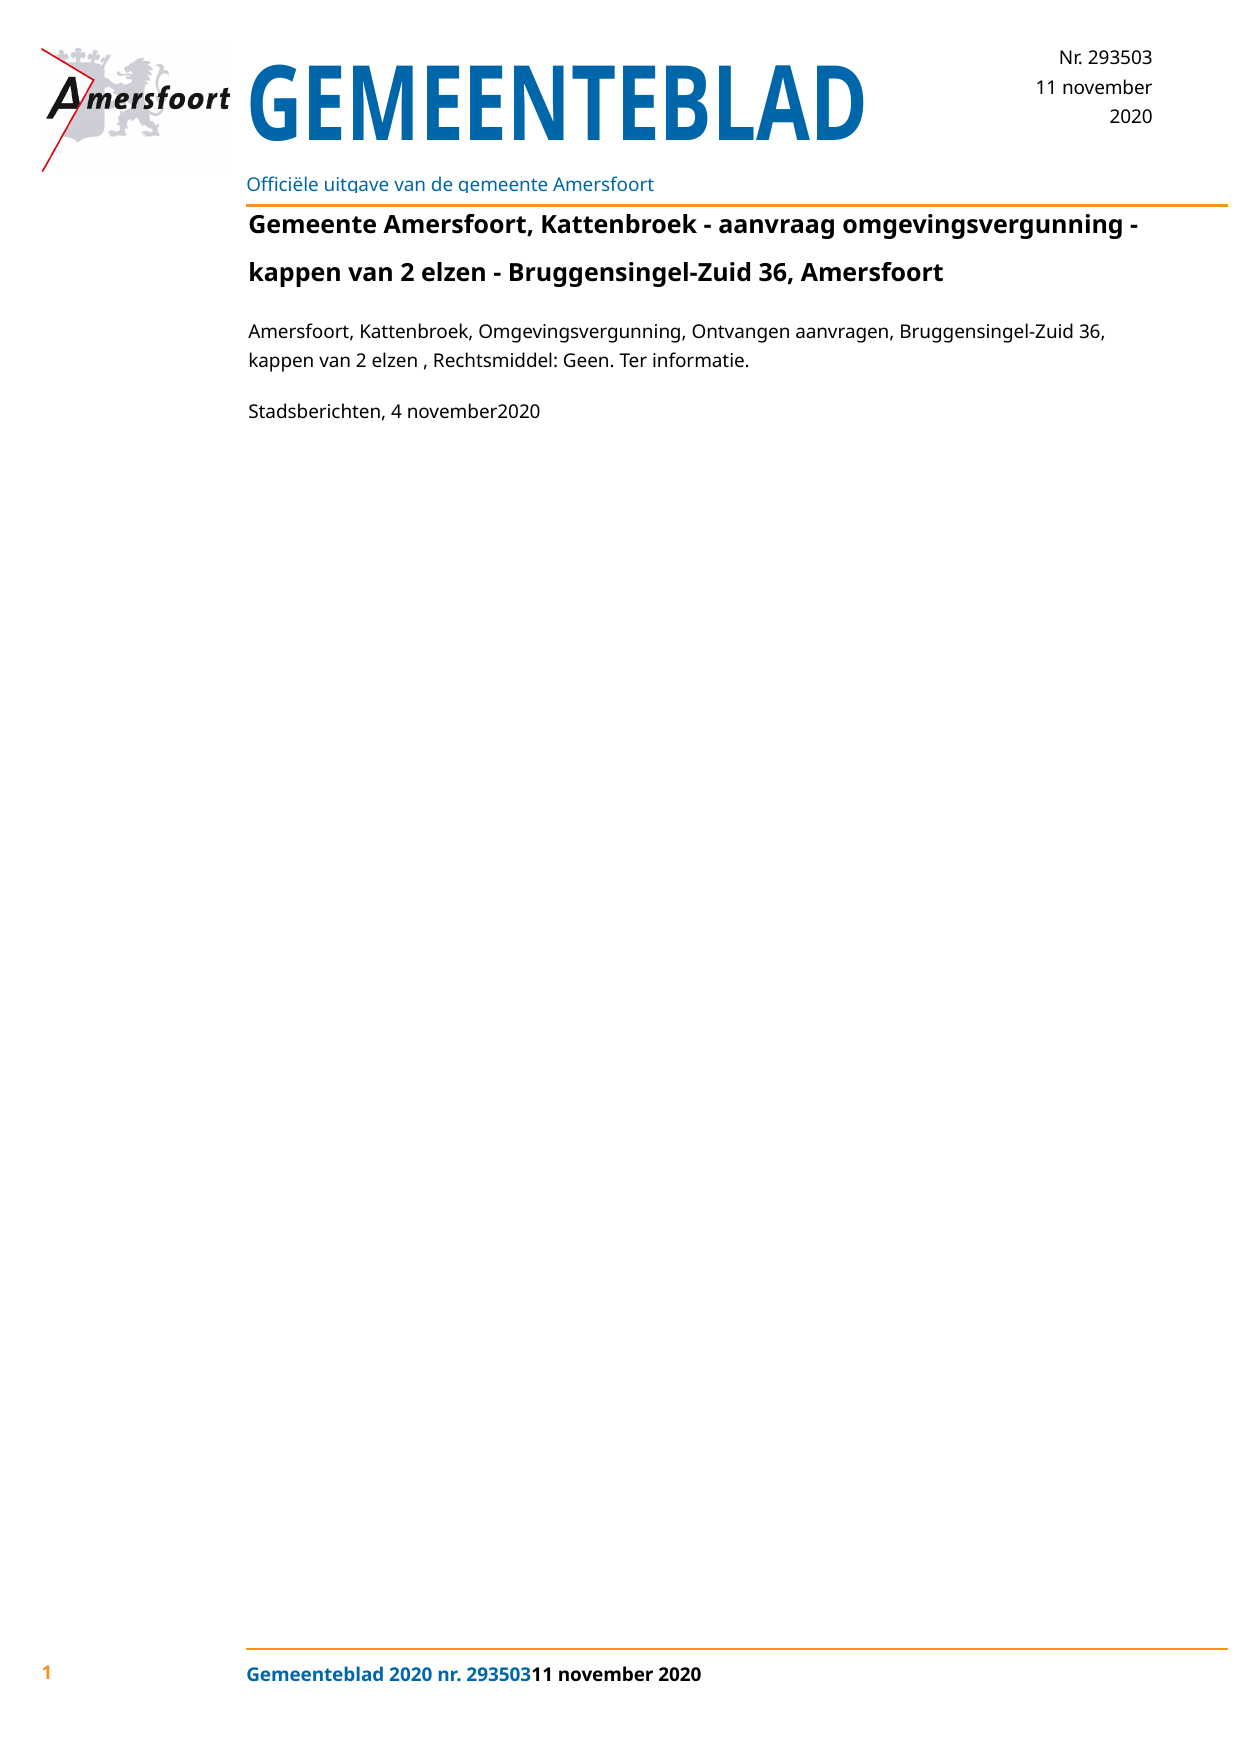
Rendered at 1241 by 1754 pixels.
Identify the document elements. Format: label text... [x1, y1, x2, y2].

picture [41, 47, 231, 172]
text Amersfoort, Kattenbroek, Omgevingsvergunning, Ontvangen aanvragen, Bruggensingel-Zuid 36, kappen van 2 elzen , Rechtsmiddel: Geen. Ter informatie. [248, 318, 1152, 373]
text Stadsberichten, 4 november2020 [248, 398, 1152, 424]
text Gemeente Amersfoort, Kattenbroek - aanvraag omgevingsvergunning - kappen van 2 elzen - Bruggensingel-Zuid 36, Amersfoort [248, 207, 1152, 288]
